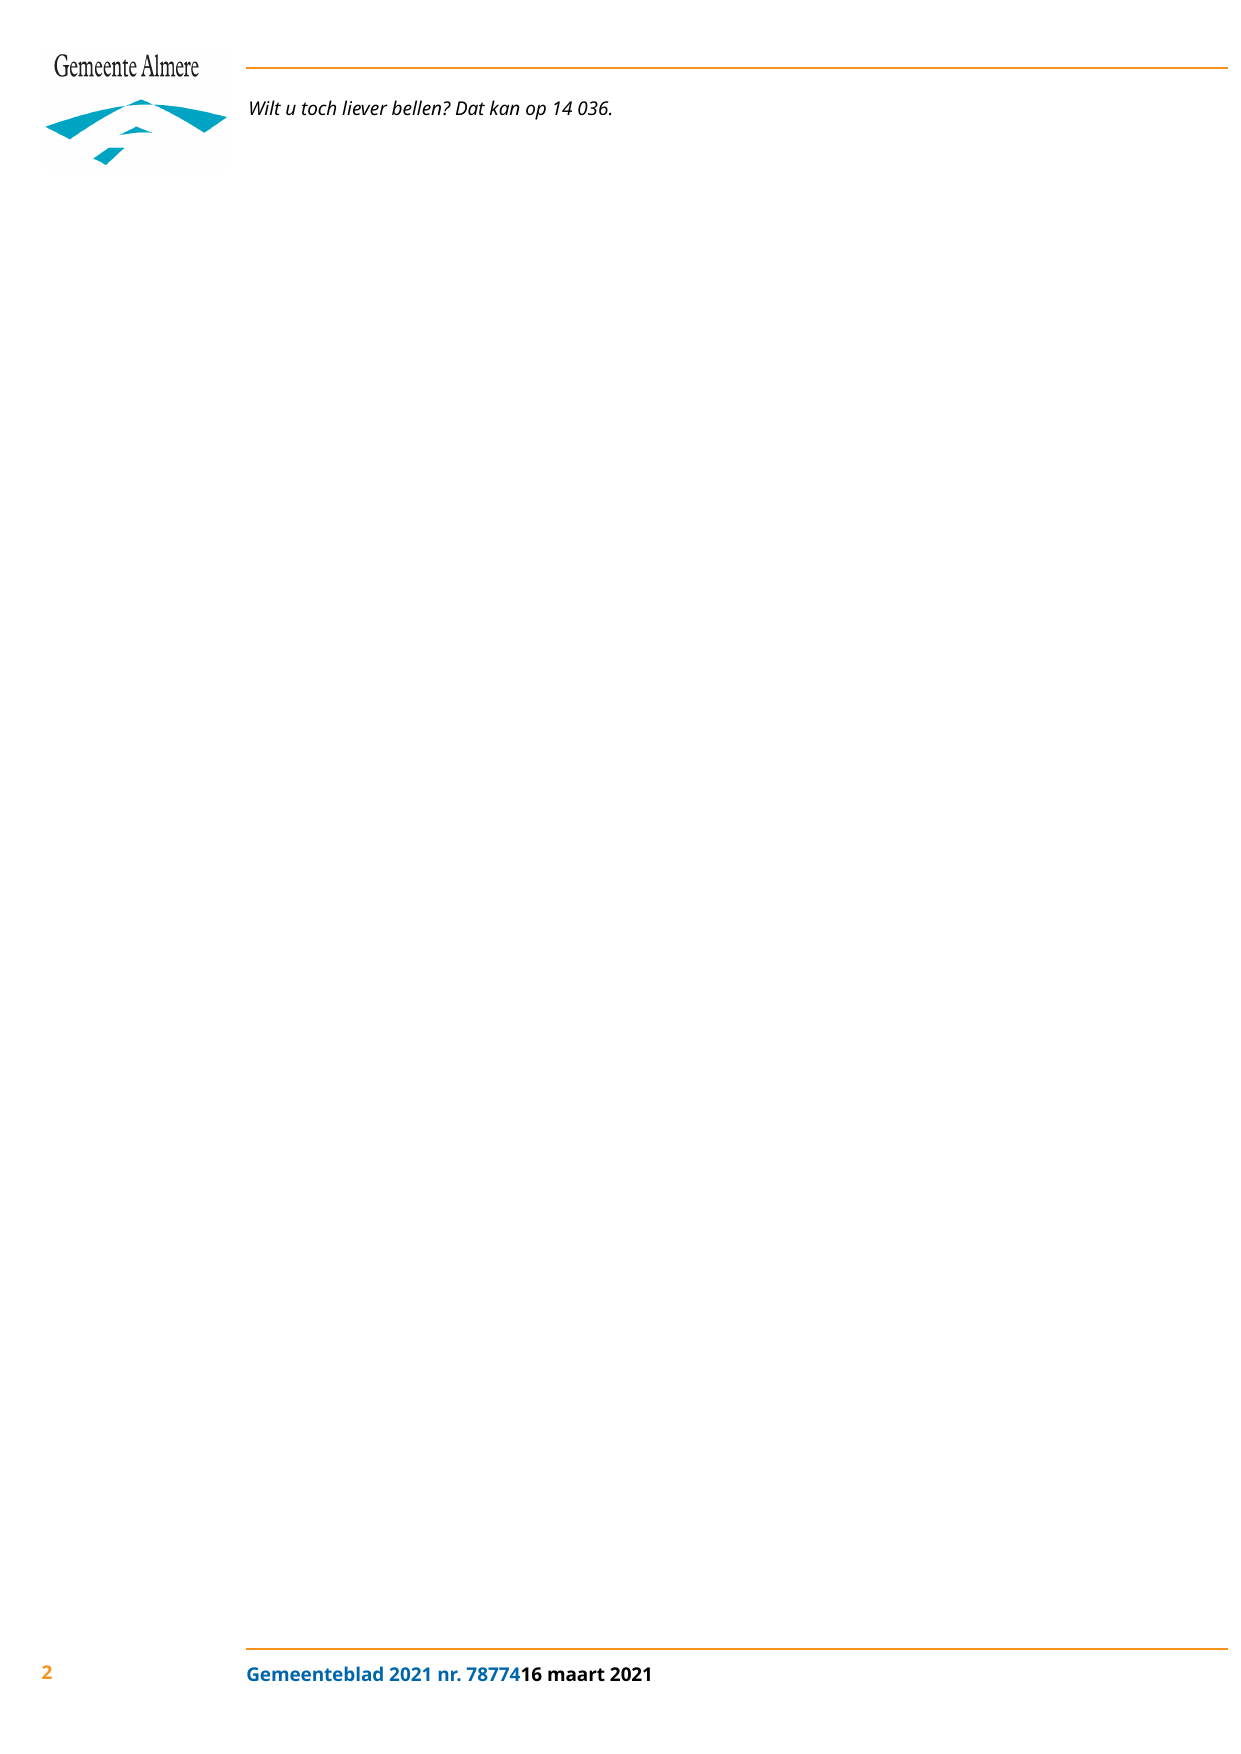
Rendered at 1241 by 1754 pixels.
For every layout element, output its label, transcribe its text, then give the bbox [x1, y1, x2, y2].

picture [41, 47, 231, 172]
text Wilt u toch liever bellen? Dat kan op 14 036. [248, 95, 1152, 121]
